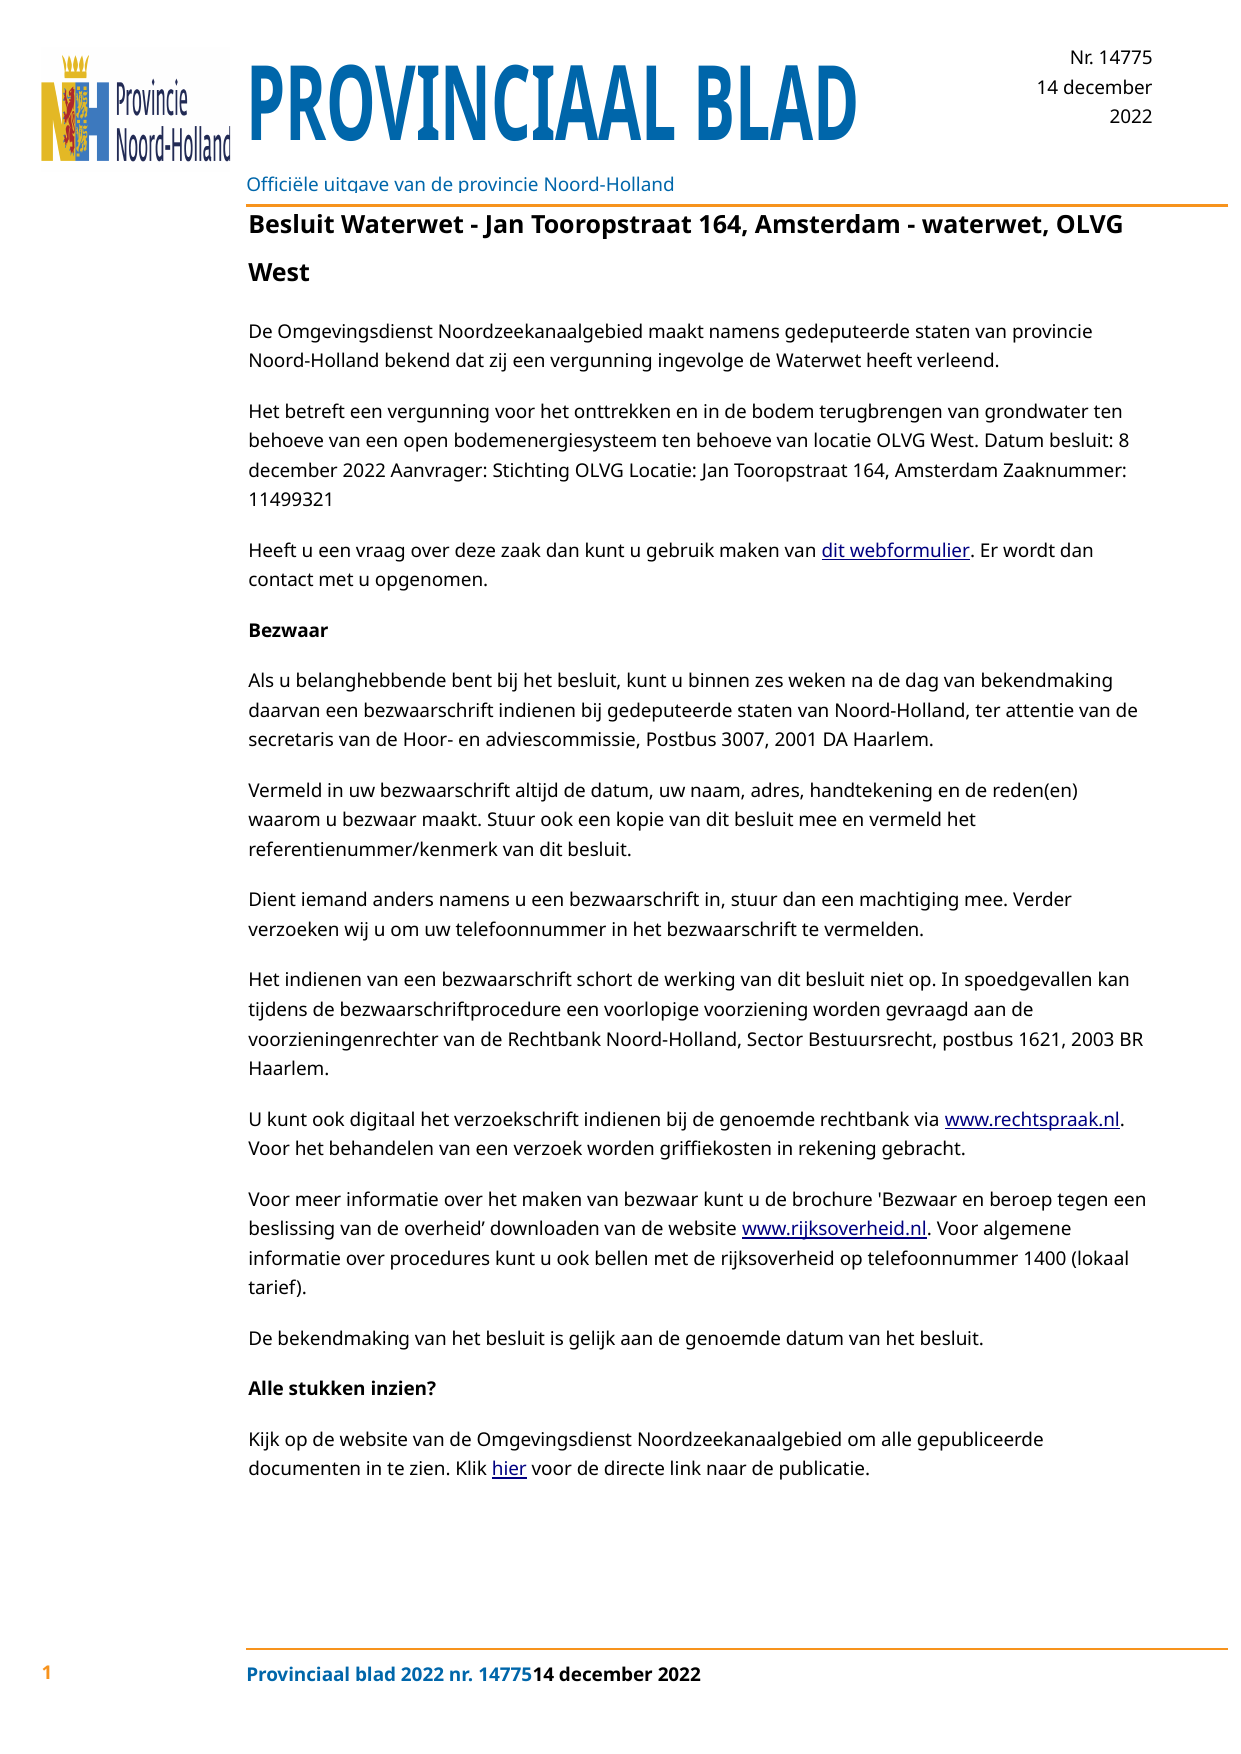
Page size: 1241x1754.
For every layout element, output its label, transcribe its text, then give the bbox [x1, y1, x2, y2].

text Voor meer informatie over het maken van bezwaar kunt u de brochure 'Bezwaar en beroep tegen een beslissing van de overheid’ downloaden van de website www.rijksoverheid.nl. Voor algemene informatie over procedures kunt u ook bellen met de rijksoverheid op telefoonnummer 1400 (lokaal tarief). [248, 1186, 1152, 1300]
text Het betreft een vergunning voor het onttrekken en in de bodem terugbrengen van grondwater ten behoeve van een open bodemenergiesysteem ten behoeve van locatie OLVG West. Datum besluit: 8 december 2022 Aanvrager: Stichting OLVG Locatie: Jan Tooropstraat 164, Amsterdam Zaaknummer: 11499321 [248, 398, 1152, 512]
text De bekendmaking van het besluit is gelijk aan de genoemde datum van het besluit. [248, 1325, 1152, 1351]
text De Omgevingsdienst Noordzeekanaalgebied maakt namens gedeputeerde staten van provincie Noord-Holland bekend dat zij een vergunning ingevolge de Waterwet heeft verleend. [248, 318, 1152, 373]
text Kijk op de website van de Omgevingsdienst Noordzeekanaalgebied om alle gepubliceerde documenten in te zien. Klik hier voor de directe link naar de publicatie. [248, 1426, 1152, 1481]
text Alle stukken inzien? [248, 1375, 1152, 1401]
text Het indienen van een bezwaarschrift schort de werking van dit besluit niet op. In spoedgevallen kan tijdens de bezwaarschriftprocedure een voorlopige voorziening worden gevraagd aan de voorzieningenrechter van de Rechtbank Noord-Holland, Sector Bestuursrecht, postbus 1621, 2003 BR Haarlem. [248, 967, 1152, 1081]
text Dient iemand anders namens u een bezwaarschrift in, stuur dan een machtiging mee. Verder verzoeken wij u om uw telefoonnummer in het bezwaarschrift te vermelden. [248, 887, 1152, 942]
text Bezwaar [248, 617, 1152, 643]
text U kunt ook digitaal het verzoekschrift indienen bij de genoemde rechtbank via www.rechtspraak.nl. Voor het behandelen van een verzoek worden griffiekosten in rekening gebracht. [248, 1106, 1152, 1161]
text Heeft u een vraag over deze zaak dan kunt u gebruik maken van dit webformulier. Er wordt dan contact met u opgenomen. [248, 537, 1152, 592]
picture [41, 47, 231, 172]
text Vermeld in uw bezwaarschrift altijd de datum, uw naam, adres, handtekening en de reden(en) waarom u bezwaar maakt. Stuur ook een kopie van dit besluit mee en vermeld het referentienummer/kenmerk van dit besluit. [248, 777, 1152, 862]
text Als u belanghebbende bent bij het besluit, kunt u binnen zes weken na de dag van bekendmaking daarvan een bezwaarschrift indienen bij gedeputeerde staten van Noord-Holland, ter attentie van de secretaris van de Hoor- en adviescommissie, Postbus 3007, 2001 DA Haarlem. [248, 667, 1152, 752]
text Besluit Waterwet - Jan Tooropstraat 164, Amsterdam - waterwet, OLVG West [248, 207, 1152, 288]
